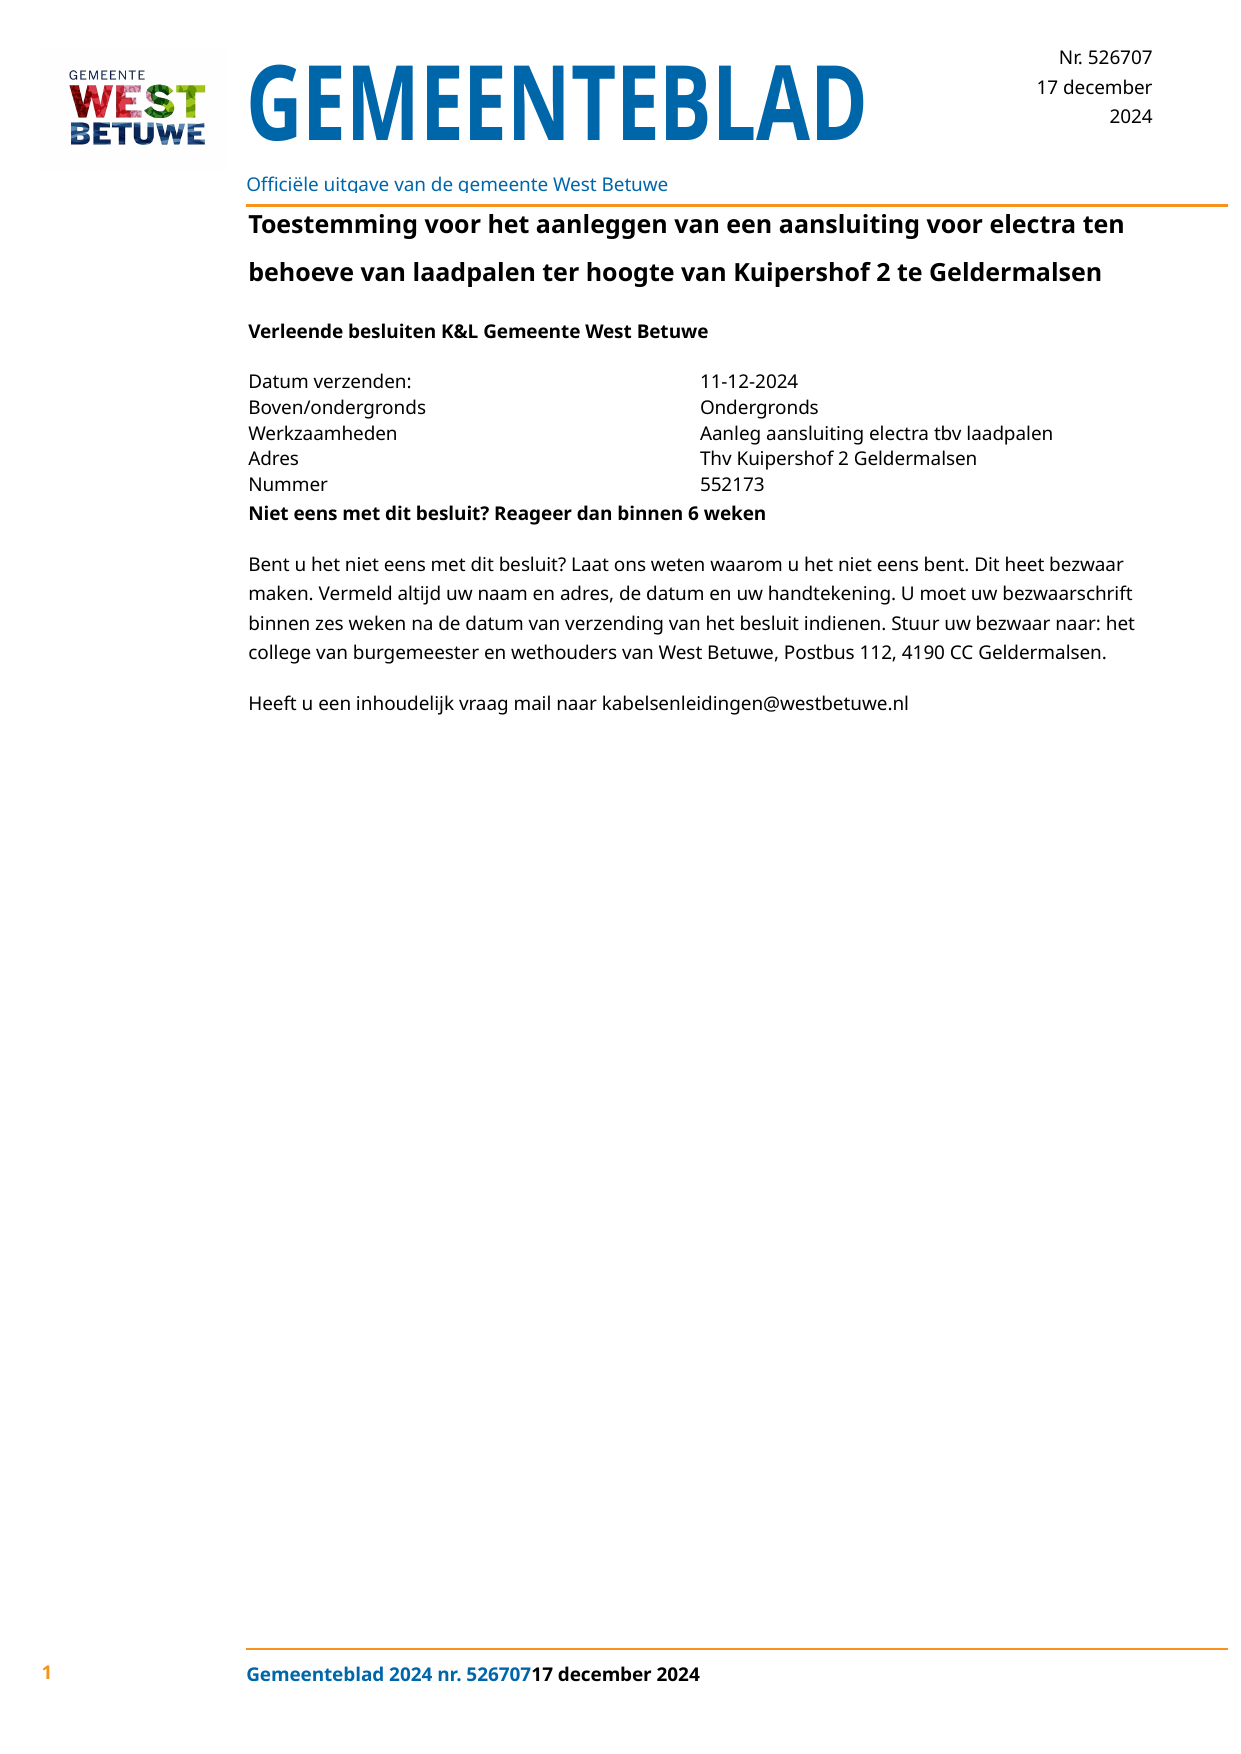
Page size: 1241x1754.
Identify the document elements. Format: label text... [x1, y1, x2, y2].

table_cell Ondergronds [700, 394, 1152, 420]
picture [41, 47, 231, 172]
text Niet eens met dit besluit? Reageer dan binnen 6 weken [248, 500, 1152, 526]
table_cell Aanleg aansluiting electra tbv laadpalen [700, 420, 1152, 446]
table_cell Thv Kuipershof 2 Geldermalsen [700, 446, 1152, 471]
table_cell Adres [248, 446, 700, 471]
table_header Datum verzenden: [248, 369, 700, 394]
table_cell 552173 [700, 471, 1152, 497]
table_cell Boven/ondergronds [248, 394, 700, 420]
table_header 11-12-2024 [700, 369, 1152, 394]
text Bent u het niet eens met dit besluit? Laat ons weten waarom u het niet eens bent. Dit heet bezwaar maken. Vermeld altijd uw naam en adres, de datum en uw handtekening. U moet uw bezwaarschrift binnen zes weken na de datum van verzending van het besluit indienen. Stuur uw bezwaar naar: het college van burgemeester en wethouders van West Betuwe, Postbus 112, 4190 CC Geldermalsen. [248, 551, 1152, 665]
table_cell Werkzaamheden [248, 420, 700, 446]
text Heeft u een inhoudelijk vraag mail naar kabelsenleidingen@westbetuwe.nl [248, 690, 1152, 716]
table_cell Nummer [248, 471, 700, 497]
text Toestemming voor het aanleggen van een aansluiting voor electra ten behoeve van laadpalen ter hoogte van Kuipershof 2 te Geldermalsen [248, 207, 1152, 288]
text Verleende besluiten K&L Gemeente West Betuwe [248, 318, 1152, 344]
